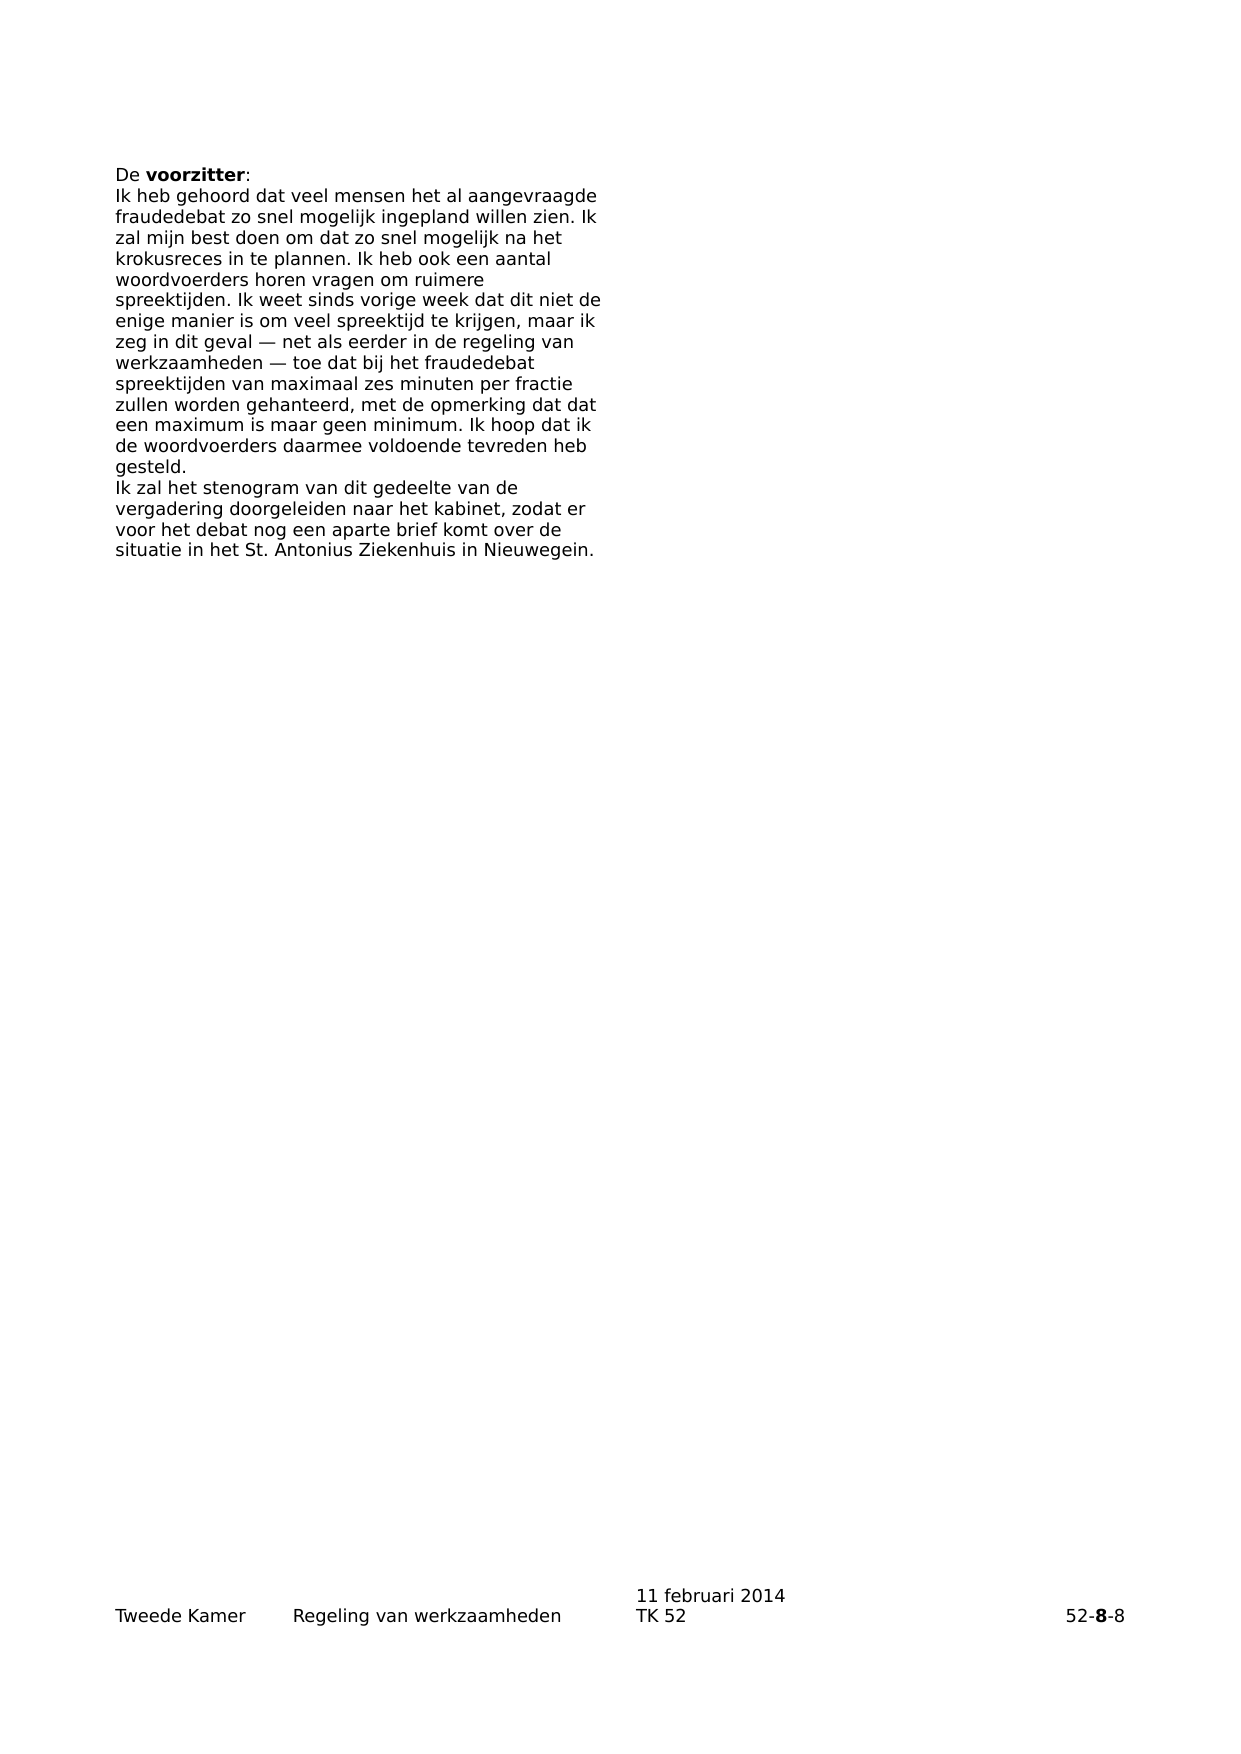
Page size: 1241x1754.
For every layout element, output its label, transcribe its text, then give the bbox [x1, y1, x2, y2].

text De voorzitter: [115, 165, 605, 186]
text Ik zal het stenogram van dit gedeelte van de vergadering doorgeleiden naar het kabinet, zodat er voor het debat nog een aparte brief komt over de situatie in het St. Antonius Ziekenhuis in Nieuwegein. [115, 478, 605, 561]
text Ik heb gehoord dat veel mensen het al aangevraagde fraudedebat zo snel mogelijk ingepland willen zien. Ik zal mijn best doen om dat zo snel mogelijk na het krokusreces in te plannen. Ik heb ook een aantal woordvoerders horen vragen om ruimere spreektijden. Ik weet sinds vorige week dat dit niet de enige manier is om veel spreektijd te krijgen, maar ik zeg in dit geval — net als eerder in de regeling van werkzaamheden — toe dat bij het fraudedebat spreektijden van maximaal zes minuten per fractie zullen worden gehanteerd, met de opmerking dat dat een maximum is maar geen minimum. Ik hoop dat ik de woordvoerders daarmee voldoende tevreden heb gesteld. [115, 186, 605, 478]
